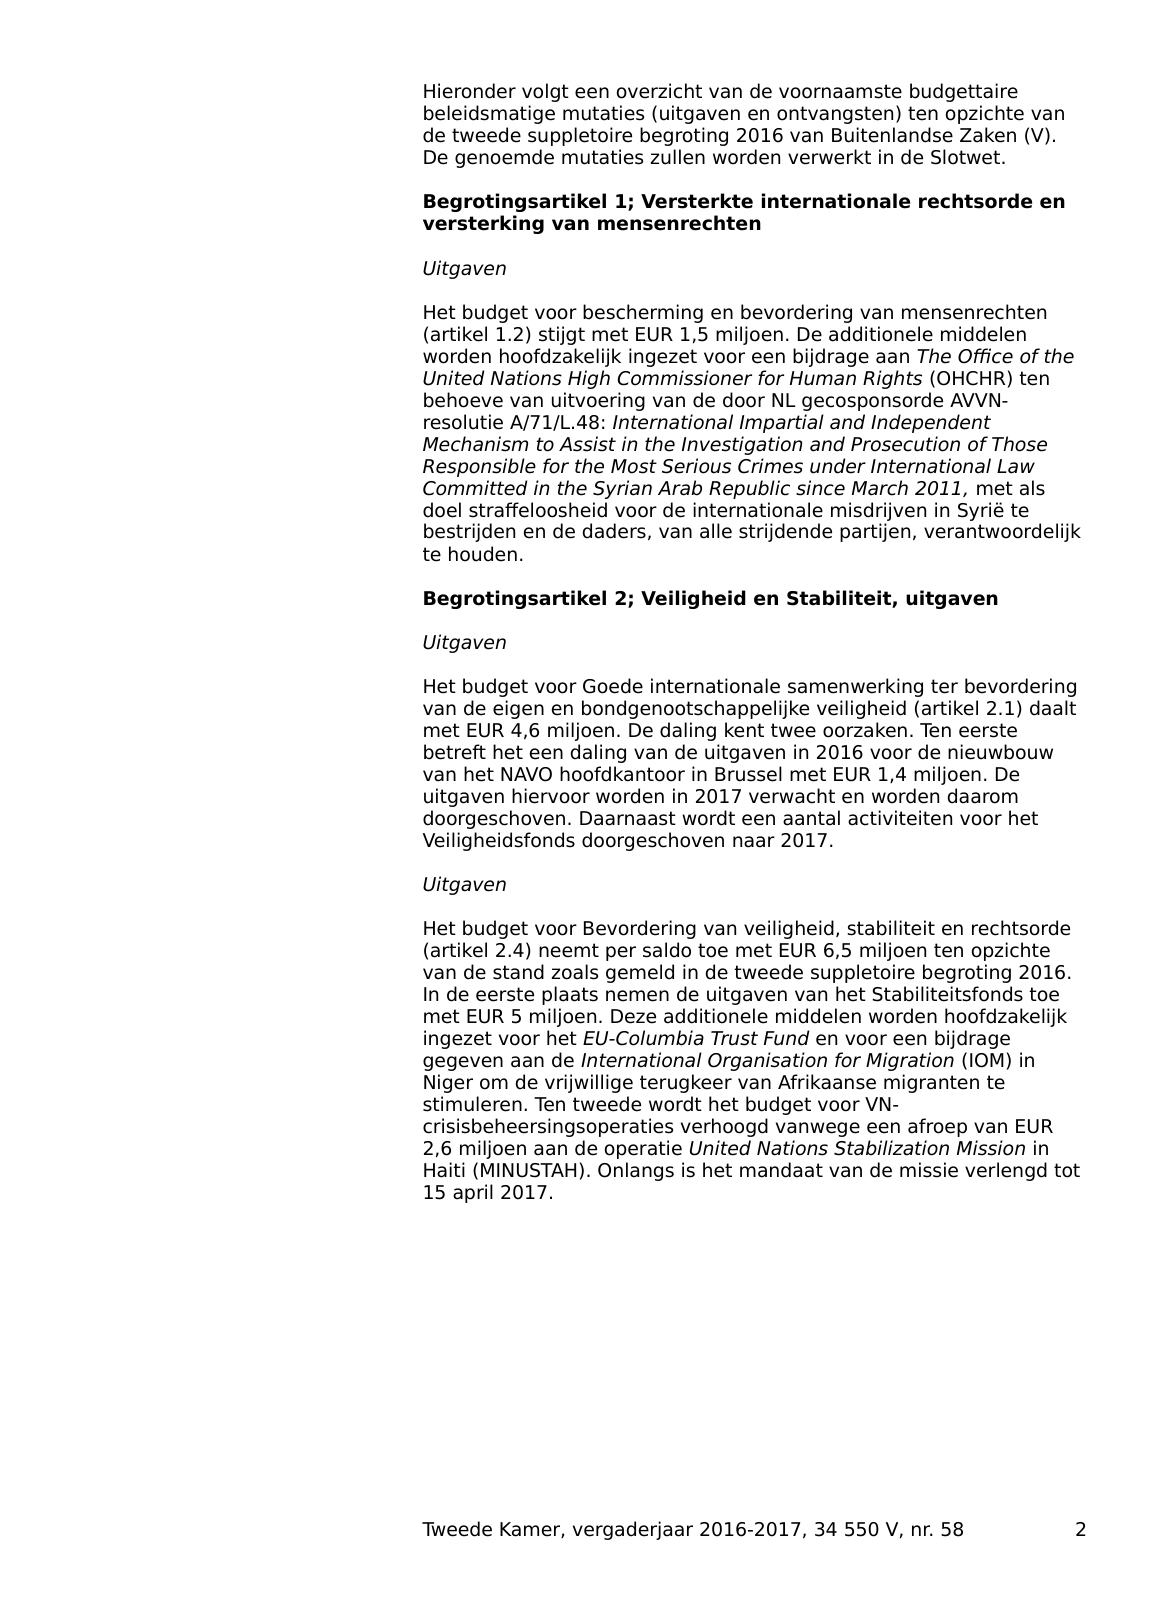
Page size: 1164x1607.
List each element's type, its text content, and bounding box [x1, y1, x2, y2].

text Hieronder volgt een overzicht van de voornaamste budgettaire beleidsmatige mutaties (uitgaven en ontvangsten) ten opzichte van de tweede suppletoire begroting 2016 van Buitenlandse Zaken (V). De genoemde mutaties zullen worden verwerkt in de Slotwet. [422, 81, 1087, 169]
subtitle Uitgaven [422, 257, 1087, 279]
subtitle Uitgaven [422, 632, 1087, 654]
text Het budget voor Bevordering van veiligheid, stabiliteit en rechtsorde (artikel 2.4) neemt per saldo toe met EUR 6,5 miljoen ten opzichte van de stand zoals gemeld in de tweede suppletoire begroting 2016. In de eerste plaats nemen de uitgaven van het Stabiliteitsfonds toe met EUR 5 miljoen. Deze additionele middelen worden hoofdzakelijk ingezet voor het EU-Columbia Trust Fund en voor een bijdrage gegeven aan de International Organisation for Migration (IOM) in Niger om de vrijwillige terugkeer van Afrikaanse migranten te stimuleren. Ten tweede wordt het budget voor VN-crisisbeheersingsoperaties verhoogd vanwege een afroep van EUR 2,6 miljoen aan de operatie United Nations Stabilization Mission in Haiti (MINUSTAH). Onlangs is het mandaat van de missie verlengd tot 15 april 2017. [422, 918, 1087, 1204]
subtitle Begrotingsartikel 2; Veiligheid en Stabiliteit, uitgaven [422, 588, 1087, 609]
subtitle Begrotingsartikel 1; Versterkte internationale rechtsorde en versterking van mensenrechten [422, 191, 1087, 235]
text Het budget voor bescherming en bevordering van mensenrechten (artikel 1.2) stijgt met EUR 1,5 miljoen. De additionele middelen worden hoofdzakelijk ingezet voor een bijdrage aan The Office of the United Nations High Commissioner for Human Rights (OHCHR) ten behoeve van uitvoering van de door NL gecosponsorde AVVN-resolutie A/71/L.48: International Impartial and Independent Mechanism to Assist in the Investigation and Prosecution of Those Responsible for the Most Serious Crimes under International Law Committed in the Syrian Arab Republic since March 2011, met als doel straffeloosheid voor de internationale misdrijven in Syrië te bestrijden en de daders, van alle strijdende partijen, verantwoordelijk te houden. [422, 302, 1087, 565]
subtitle Uitgaven [422, 874, 1087, 896]
text Het budget voor Goede internationale samenwerking ter bevordering van de eigen en bondgenootschappelijke veiligheid (artikel 2.1) daalt met EUR 4,6 miljoen. De daling kent twee oorzaken. Ten eerste betreft het een daling van de uitgaven in 2016 voor de nieuwbouw van het NAVO hoofdkantoor in Brussel met EUR 1,4 miljoen. De uitgaven hiervoor worden in 2017 verwacht en worden daarom doorgeschoven. Daarnaast wordt een aantal activiteiten voor het Veiligheidsfonds doorgeschoven naar 2017. [422, 676, 1087, 852]
